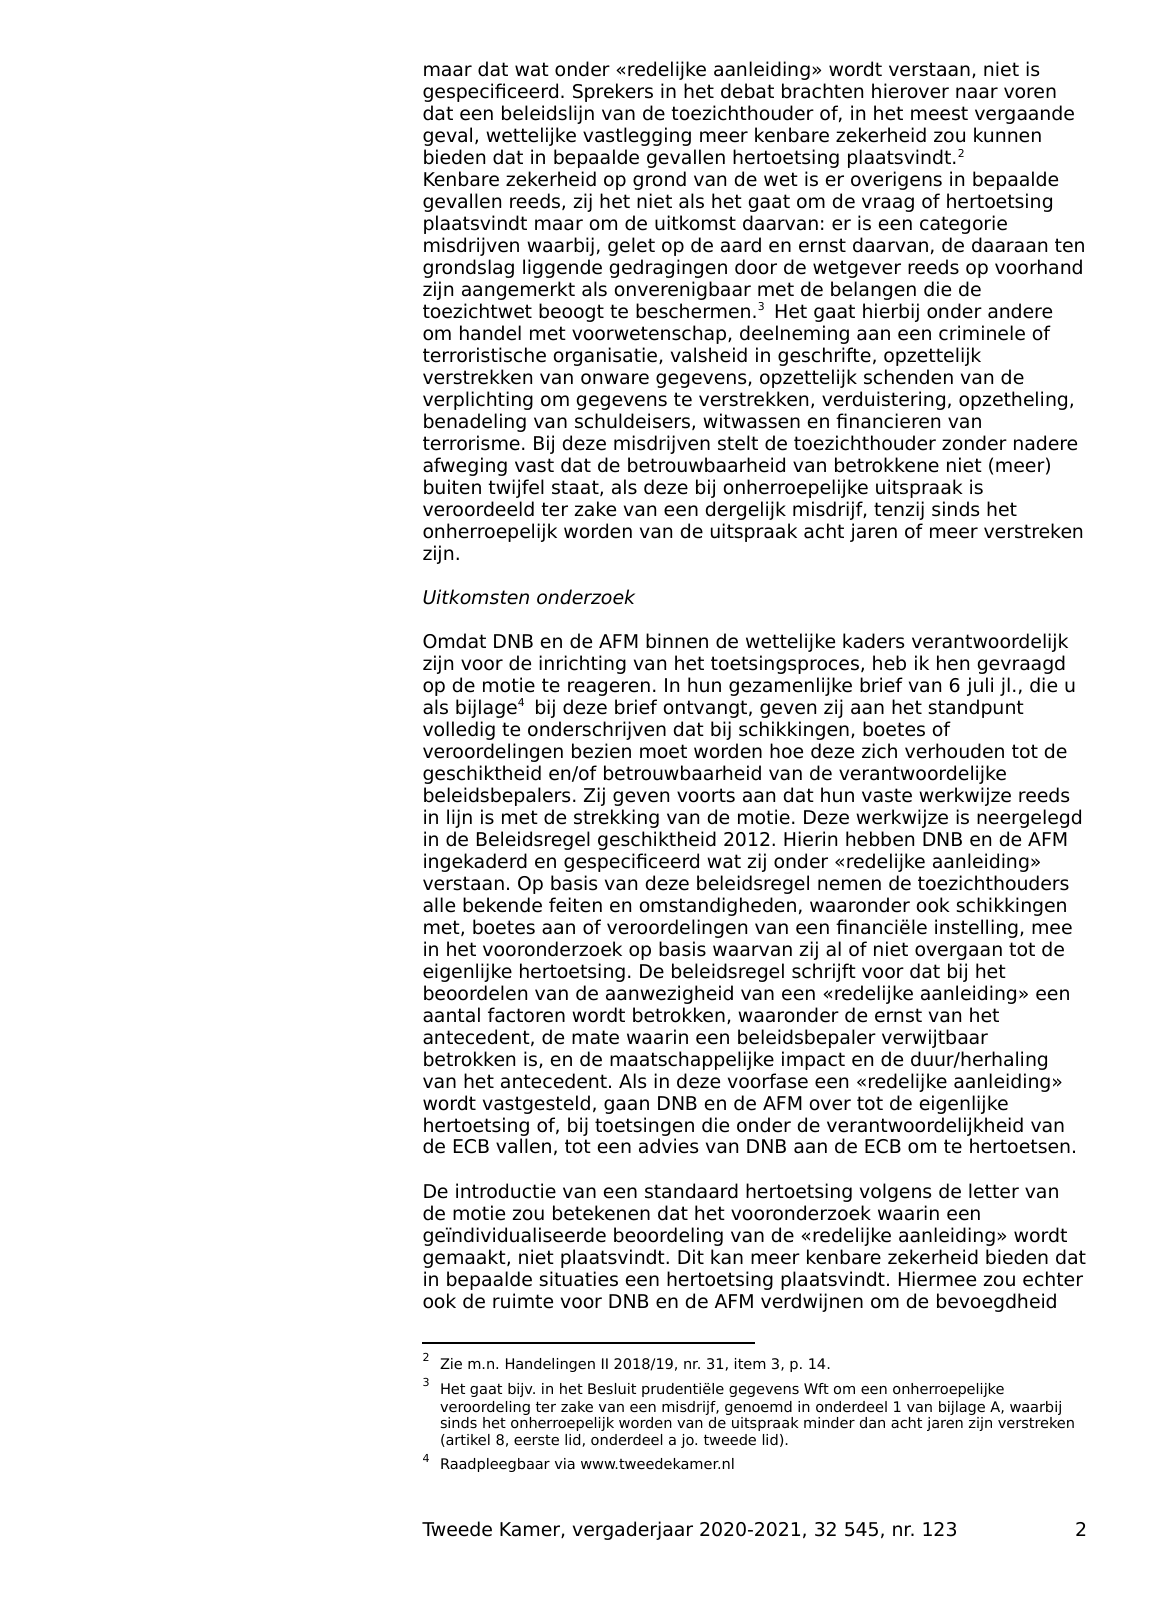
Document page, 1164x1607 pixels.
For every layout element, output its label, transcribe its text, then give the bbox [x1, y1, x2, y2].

text maar dat wat onder «redelijke aanleiding» wordt verstaan, niet is gespecificeerd. Sprekers in het debat brachten hierover naar voren dat een beleidslijn van de toezichthouder of, in het meest vergaande geval, wettelijke vastlegging meer kenbare zekerheid zou kunnen bieden dat in bepaalde gevallen hertoetsing plaatsvindt. [422, 59, 1087, 169]
text Kenbare zekerheid op grond van de wet is er overigens in bepaalde gevallen reeds, zij het niet als het gaat om de vraag of hertoetsing plaatsvindt maar om de uitkomst daarvan: er is een categorie misdrijven waarbij, gelet op de aard en ernst daarvan, de daaraan ten grondslag liggende gedragingen door de wetgever reeds op voorhand zijn aangemerkt als onverenigbaar met de belangen die de toezichtwet beoogt te beschermen. Het gaat hierbij onder andere om handel met voorwetenschap, deelneming aan een criminele of terroristische organisatie, valsheid in geschrifte, opzettelijk verstrekken van onware gegevens, opzettelijk schenden van de verplichting om gegevens te verstrekken, verduistering, opzetheling, benadeling van schuldeisers, witwassen en financieren van terrorisme. Bij deze misdrijven stelt de toezichthouder zonder nadere afweging vast dat de betrouwbaarheid van betrokkene niet (meer) buiten twijfel staat, als deze bij onherroepelijke uitspraak is veroordeeld ter zake van een dergelijk misdrijf, tenzij sinds het onherroepelijk worden van de uitspraak acht jaren of meer verstreken zijn. [422, 169, 1087, 564]
text Het gaat bijv. in het Besluit prudentiële gegevens Wft om een onherroepelijke veroordeling ter zake van een misdrijf, genoemd in onderdeel 1 van bijlage A, waarbij sinds het onherroepelijk worden van de uitspraak minder dan acht jaren zijn verstreken (artikel 8, eerste lid, onderdeel a jo. tweede lid). [422, 1377, 1087, 1449]
text Raadpleegbaar via www.tweedekamer.nl [422, 1452, 1087, 1474]
text De introductie van een standaard hertoetsing volgens de letter van de motie zou betekenen dat het vooronderzoek waarin een geïndividualiseerde beoordeling van de «redelijke aanleiding» wordt gemaakt, niet plaatsvindt. Dit kan meer kenbare zekerheid bieden dat in bepaalde situaties een hertoetsing plaatsvindt. Hiermee zou echter ook de ruimte voor DNB en de AFM verdwijnen om de bevoegdheid [422, 1181, 1087, 1312]
text Omdat DNB en de AFM binnen de wettelijke kaders verantwoordelijk zijn voor de inrichting van het toetsingsproces, heb ik hen gevraagd op de motie te reageren. In hun gezamenlijke brief van 6 juli jl., die u als bijlage bij deze brief ontvangt, geven zij aan het standpunt volledig te onderschrijven dat bij schikkingen, boetes of veroordelingen bezien moet worden hoe deze zich verhouden tot de geschiktheid en/of betrouwbaarheid van de verantwoordelijke beleidsbepalers. Zij geven voorts aan dat hun vaste werkwijze reeds in lijn is met de strekking van de motie. Deze werkwijze is neergelegd in de Beleidsregel geschiktheid 2012. Hierin hebben DNB en de AFM ingekaderd en gespecificeerd wat zij onder «redelijke aanleiding» verstaan. Op basis van deze beleidsregel nemen de toezichthouders alle bekende feiten en omstandigheden, waaronder ook schikkingen met, boetes aan of veroordelingen van een financiële instelling, mee in het vooronderzoek op basis waarvan zij al of niet overgaan tot de eigenlijke hertoetsing. De beleidsregel schrijft voor dat bij het beoordelen van de aanwezigheid van een «redelijke aanleiding» een aantal factoren wordt betrokken, waaronder de ernst van het antecedent, de mate waarin een beleidsbepaler verwijtbaar betrokken is, en de maatschappelijke impact en de duur/herhaling van het antecedent. Als in deze voorfase een «redelijke aanleiding» wordt vastgesteld, gaan DNB en de AFM over tot de eigenlijke hertoetsing of, bij toetsingen die onder de verantwoordelijkheid van de ECB vallen, tot een advies van DNB aan de ECB om te hertoetsen. [422, 631, 1087, 1158]
subtitle Uitkomsten onderzoek [422, 587, 1087, 609]
text Zie m.n. Handelingen II 2018/19, nr. 31, item 3, p. 14. [422, 1352, 1087, 1374]
